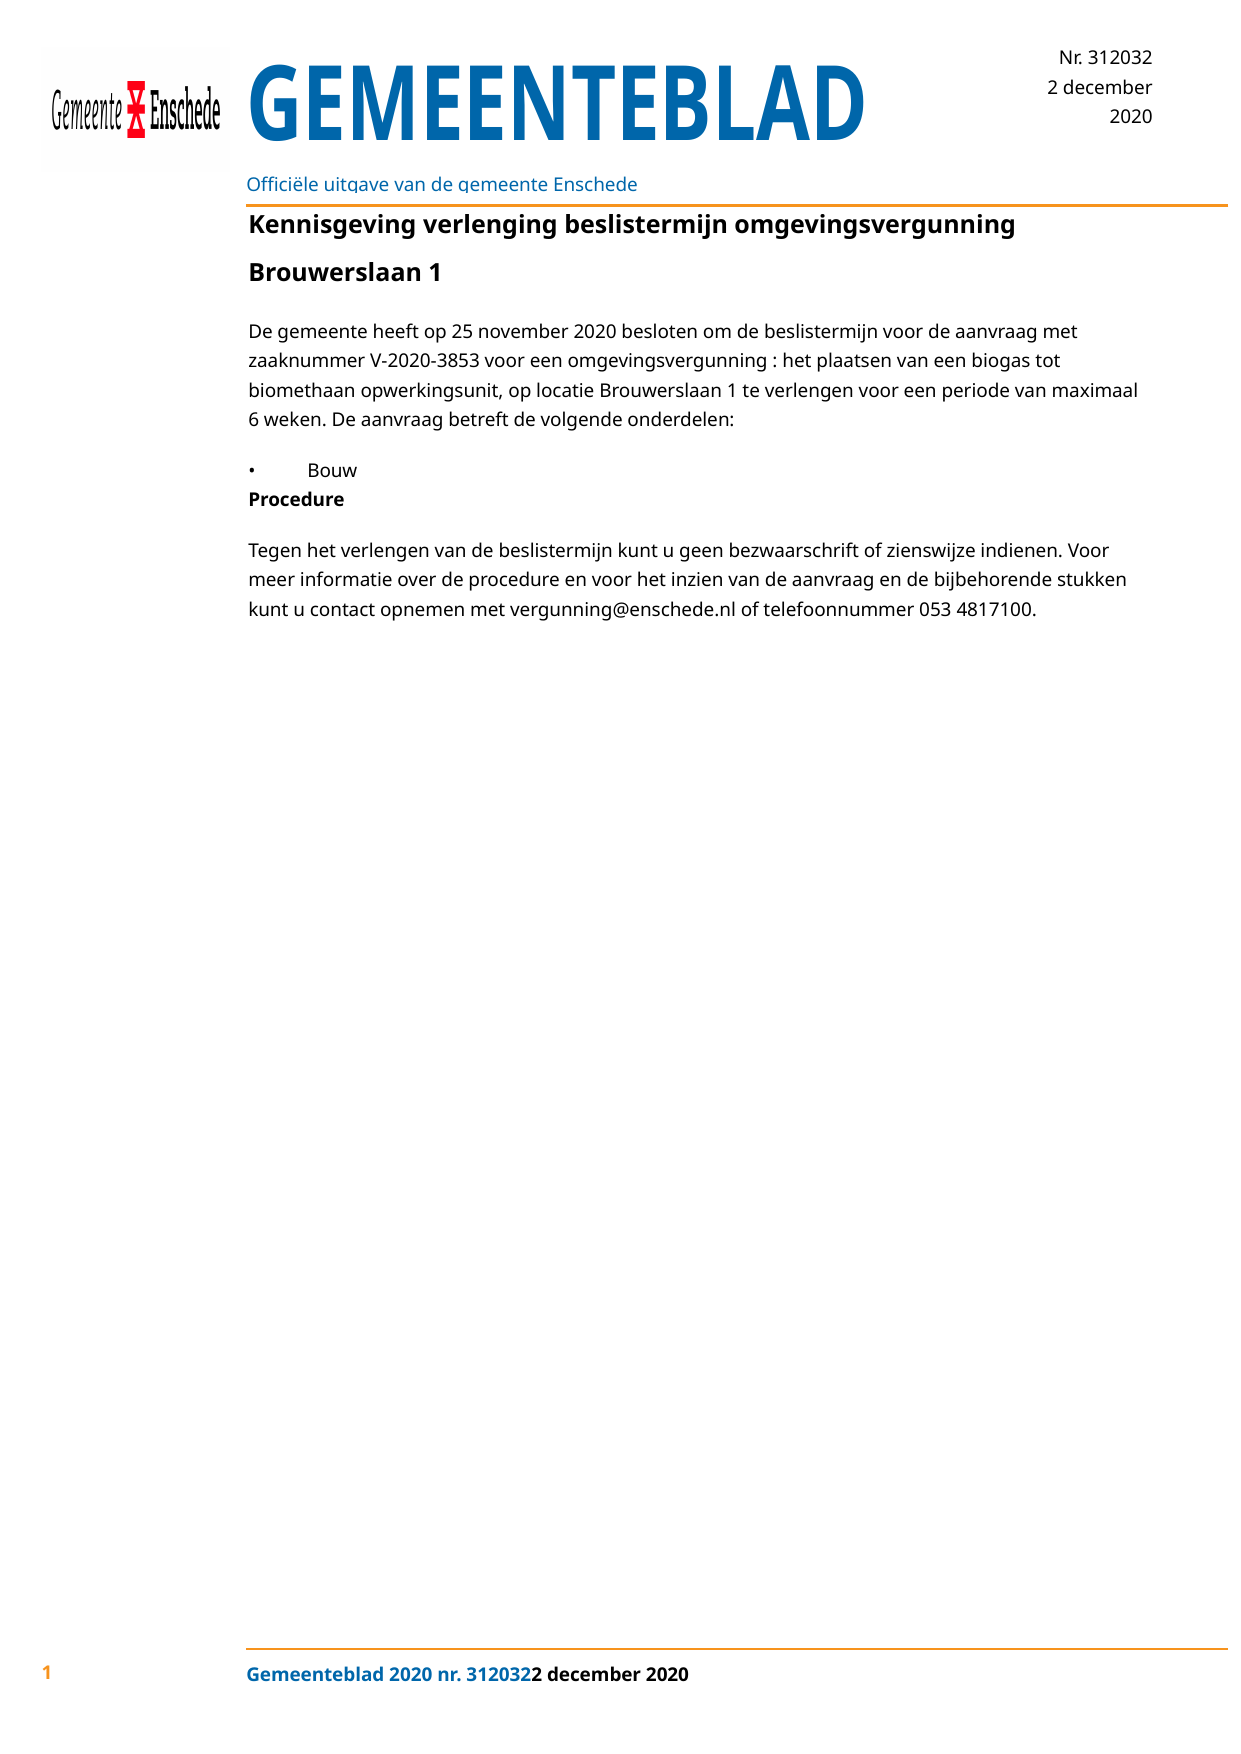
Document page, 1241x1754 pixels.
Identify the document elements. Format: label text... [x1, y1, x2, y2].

text De gemeente heeft op 25 november 2020 besloten om de beslistermijn voor de aanvraag met zaaknummer V-2020-3853 voor een omgevingsvergunning : het plaatsen van een biogas tot biomethaan opwerkingsunit, op locatie Brouwerslaan 1 te verlengen voor een periode van maximaal 6 weken. De aanvraag betreft de volgende onderdelen: [248, 318, 1152, 432]
list Bouw [248, 457, 1152, 483]
text Kennisgeving verlenging beslistermijn omgevingsvergunning Brouwerslaan 1 [248, 207, 1152, 288]
picture [41, 47, 231, 172]
text Tegen het verlengen van de beslistermijn kunt u geen bezwaarschrift of zienswijze indienen. Voor meer informatie over de procedure en voor het inzien van de aanvraag en de bijbehorende stukken kunt u contact opnemen met vergunning@enschede.nl of telefoonnummer 053 4817100. [248, 537, 1152, 622]
text Procedure [248, 487, 1152, 512]
